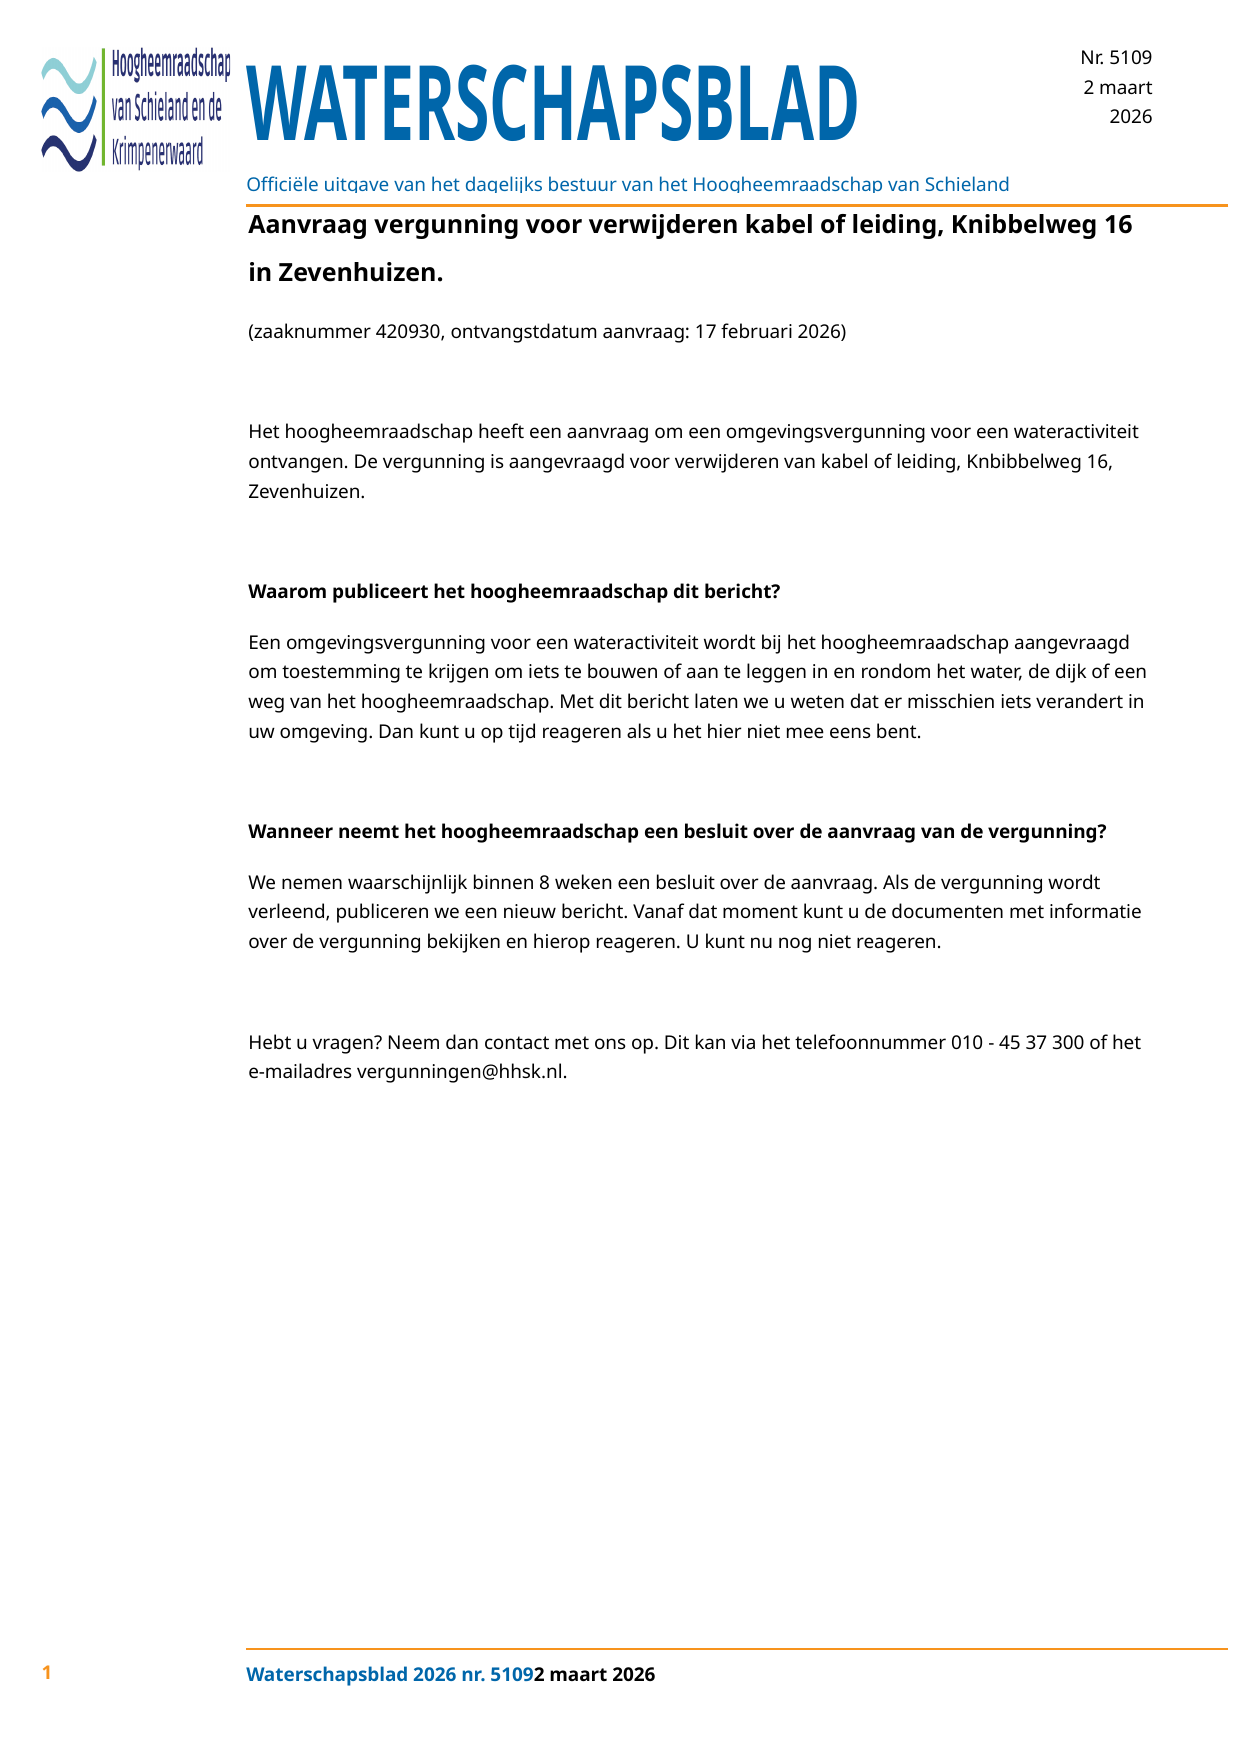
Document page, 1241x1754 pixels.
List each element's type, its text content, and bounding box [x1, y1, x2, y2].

text Een omgevingsvergunning voor een wateractiviteit wordt bij het hoogheemraadschap aangevraagd om toestemming te krijgen om iets te bouwen of aan te leggen in en rondom het water, de dijk of een weg van het hoogheemraadschap. Met dit bericht laten we u weten dat er misschien iets verandert in uw omgeving. Dan kunt u op tijd reageren als u het hier niet mee eens bent. [248, 629, 1152, 744]
text Hebt u vragen? Neem dan contact met ons op. Dit kan via het telefoonnummer 010 - 45 37 300 of het e-mailadres vergunningen@hhsk.nl. [248, 1029, 1152, 1084]
text Wanneer neemt het hoogheemraadschap een besluit over de aanvraag van de vergunning? [248, 819, 1152, 844]
text Het hoogheemraadschap heeft een aanvraag om een omgevingsvergunning voor een wateractiviteit ontvangen. De vergunning is aangevraagd voor verwijderen van kabel of leiding, Knbibbelweg 16, Zevenhuizen. [248, 419, 1152, 504]
text Waarom publiceert het hoogheemraadschap dit bericht? [248, 579, 1152, 604]
text We nemen waarschijnlijk binnen 8 weken een besluit over de aanvraag. Als de vergunning wordt verleend, publiceren we een nieuw bericht. Vanaf dat moment kunt u de documenten met informatie over de vergunning bekijken en hierop reageren. U kunt nu nog niet reageren. [248, 869, 1152, 954]
text (zaaknummer 420930, ontvangstdatum aanvraag: 17 februari 2026) [248, 318, 1152, 344]
text Aanvraag vergunning voor verwijderen kabel of leiding, Knibbelweg 16 in Zevenhuizen. [248, 207, 1152, 288]
picture [41, 47, 231, 172]
